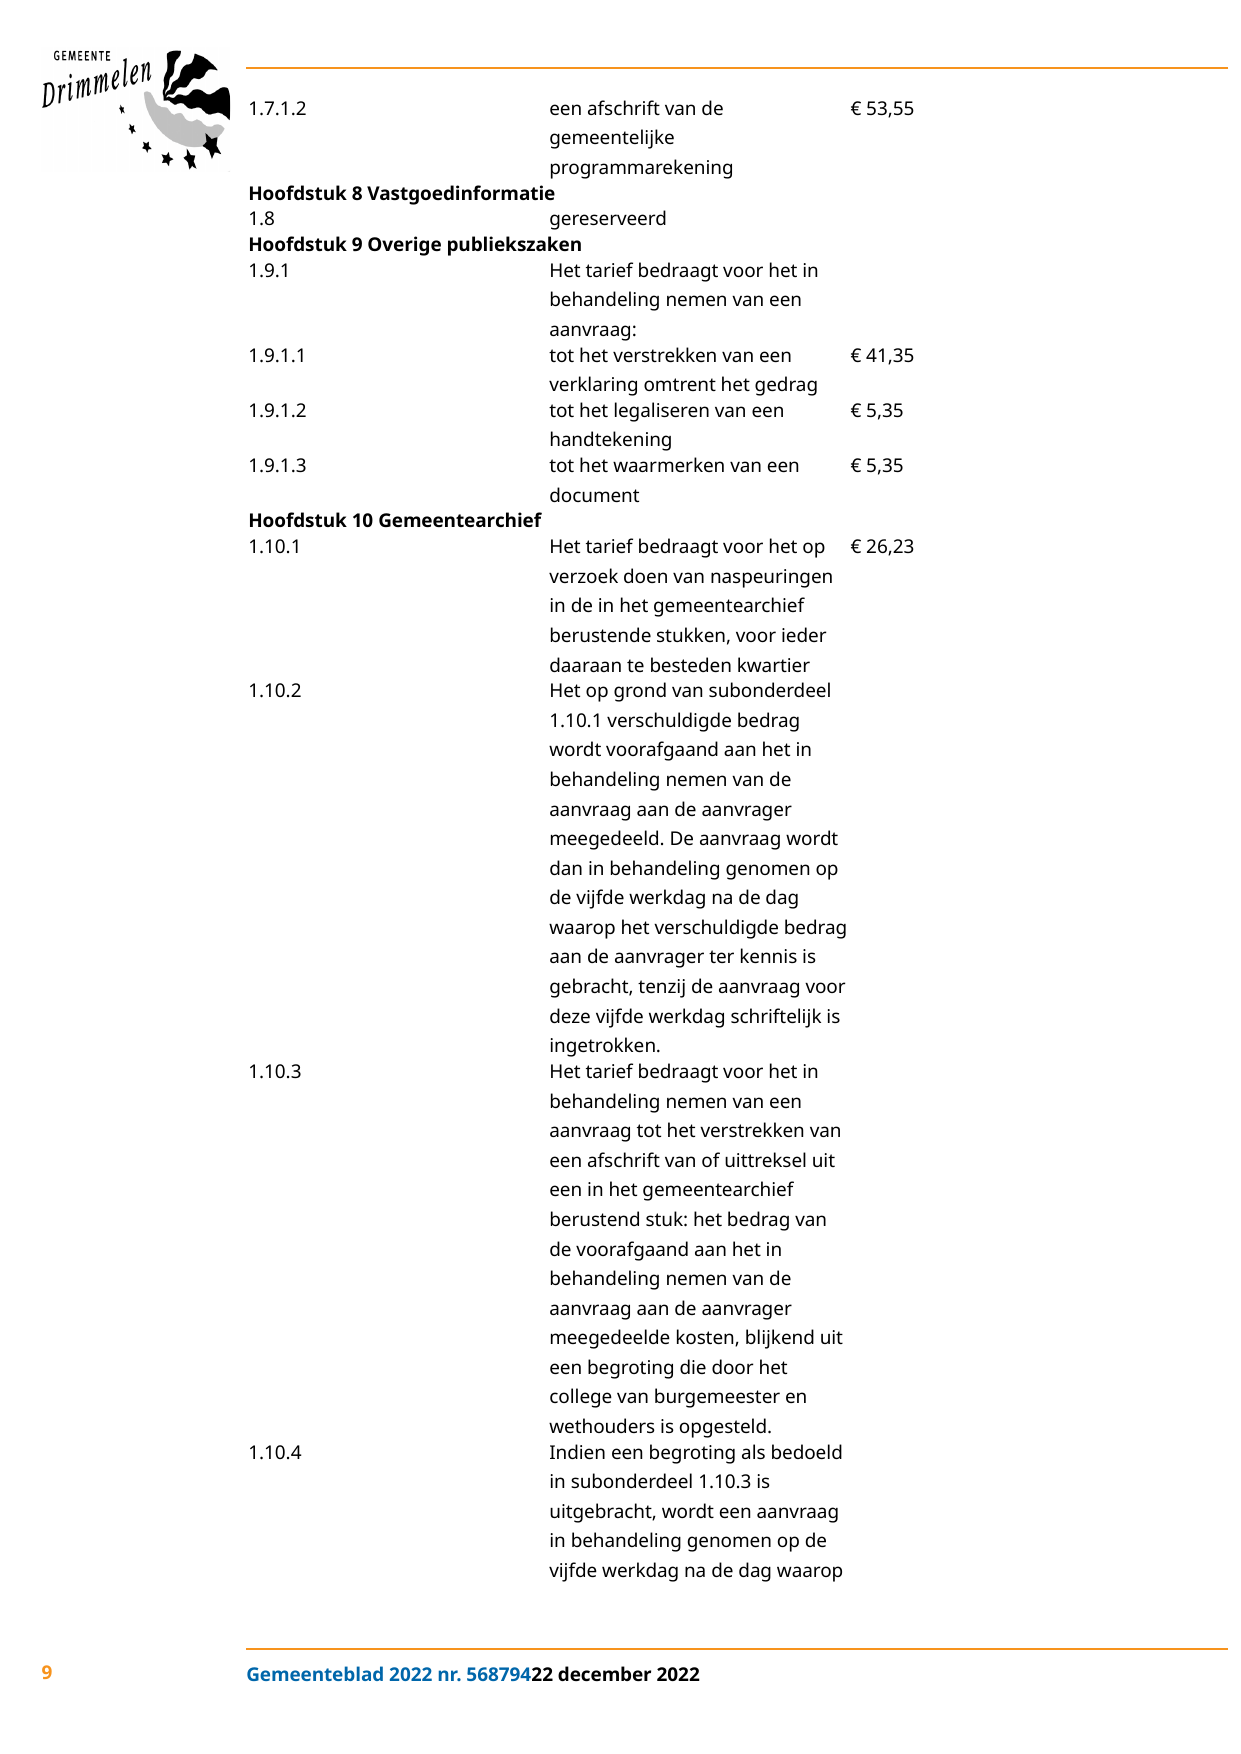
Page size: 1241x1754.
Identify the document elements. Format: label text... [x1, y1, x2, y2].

table_cell 1.10.1 [248, 534, 549, 677]
table_cell [850, 1439, 1152, 1583]
table_cell [850, 1058, 1152, 1439]
table_cell [850, 205, 1152, 231]
table_cell € 5,35 [850, 397, 1152, 452]
table_cell Hoofdstuk 9 Overige publiekszaken [248, 231, 1152, 257]
table_cell 1.8 [248, 205, 549, 231]
table_cell Hoofdstuk 10 Gemeentearchief [248, 508, 1152, 533]
table_cell gereserveerd [549, 205, 850, 231]
table_cell tot het waarmerken van een document [549, 453, 850, 508]
table_cell 1.10.4 [248, 1439, 549, 1583]
table_cell Indien een begroting als bedoeld in subonderdeel 1.10.3 is uitgebracht, wordt een aanvraag in behandeling genomen op de vijfde werkdag na de dag waarop [549, 1439, 850, 1583]
table_cell Het tarief bedraagt voor het in behandeling nemen van een aanvraag: [549, 257, 850, 342]
table_cell € 5,35 [850, 453, 1152, 508]
table_cell 1.9.1.3 [248, 453, 549, 508]
table_cell [850, 257, 1152, 342]
table_cell 1.9.1.1 [248, 342, 549, 397]
table_cell € 53,55 [850, 95, 1152, 180]
table_cell [850, 678, 1152, 1058]
table_cell € 41,35 [850, 342, 1152, 397]
table_cell tot het legaliseren van een handtekening [549, 397, 850, 452]
table_cell tot het verstrekken van een verklaring omtrent het gedrag [549, 342, 850, 397]
table_cell Het tarief bedraagt voor het in behandeling nemen van een aanvraag tot het verstrekken van een afschrift van of uittreksel uit een in het gemeentearchief berustend stuk: het bedrag van de voorafgaand aan het in behandeling nemen van de aanvraag aan de aanvrager meegedeelde kosten, blijkend uit een begroting die door het college van burgemeester en wethouders is opgesteld. [549, 1058, 850, 1439]
table_cell Hoofdstuk 8 Vastgoedinformatie [248, 180, 1152, 205]
table_cell 1.7.1.2 [248, 95, 549, 180]
table_cell een afschrift van de gemeentelijke programmarekening [549, 95, 850, 180]
table_cell Het tarief bedraagt voor het op verzoek doen van naspeuringen in de in het gemeentearchief berustende stukken, voor ieder daaraan te besteden kwartier [549, 534, 850, 677]
table_cell 1.10.2 [248, 678, 549, 1058]
picture [41, 47, 231, 172]
table_cell 1.10.3 [248, 1058, 549, 1439]
table_cell 1.9.1 [248, 257, 549, 342]
table_cell € 26,23 [850, 534, 1152, 677]
table_cell Het op grond van subonderdeel 1.10.1 verschuldigde bedrag wordt voorafgaand aan het in behandeling nemen van de aanvraag aan de aanvrager meegedeeld. De aanvraag wordt dan in behandeling genomen op de vijfde werkdag na de dag waarop het verschuldigde bedrag aan de aanvrager ter kennis is gebracht, tenzij de aanvraag voor deze vijfde werkdag schriftelijk is ingetrokken. [549, 678, 850, 1058]
table_cell 1.9.1.2 [248, 397, 549, 452]
